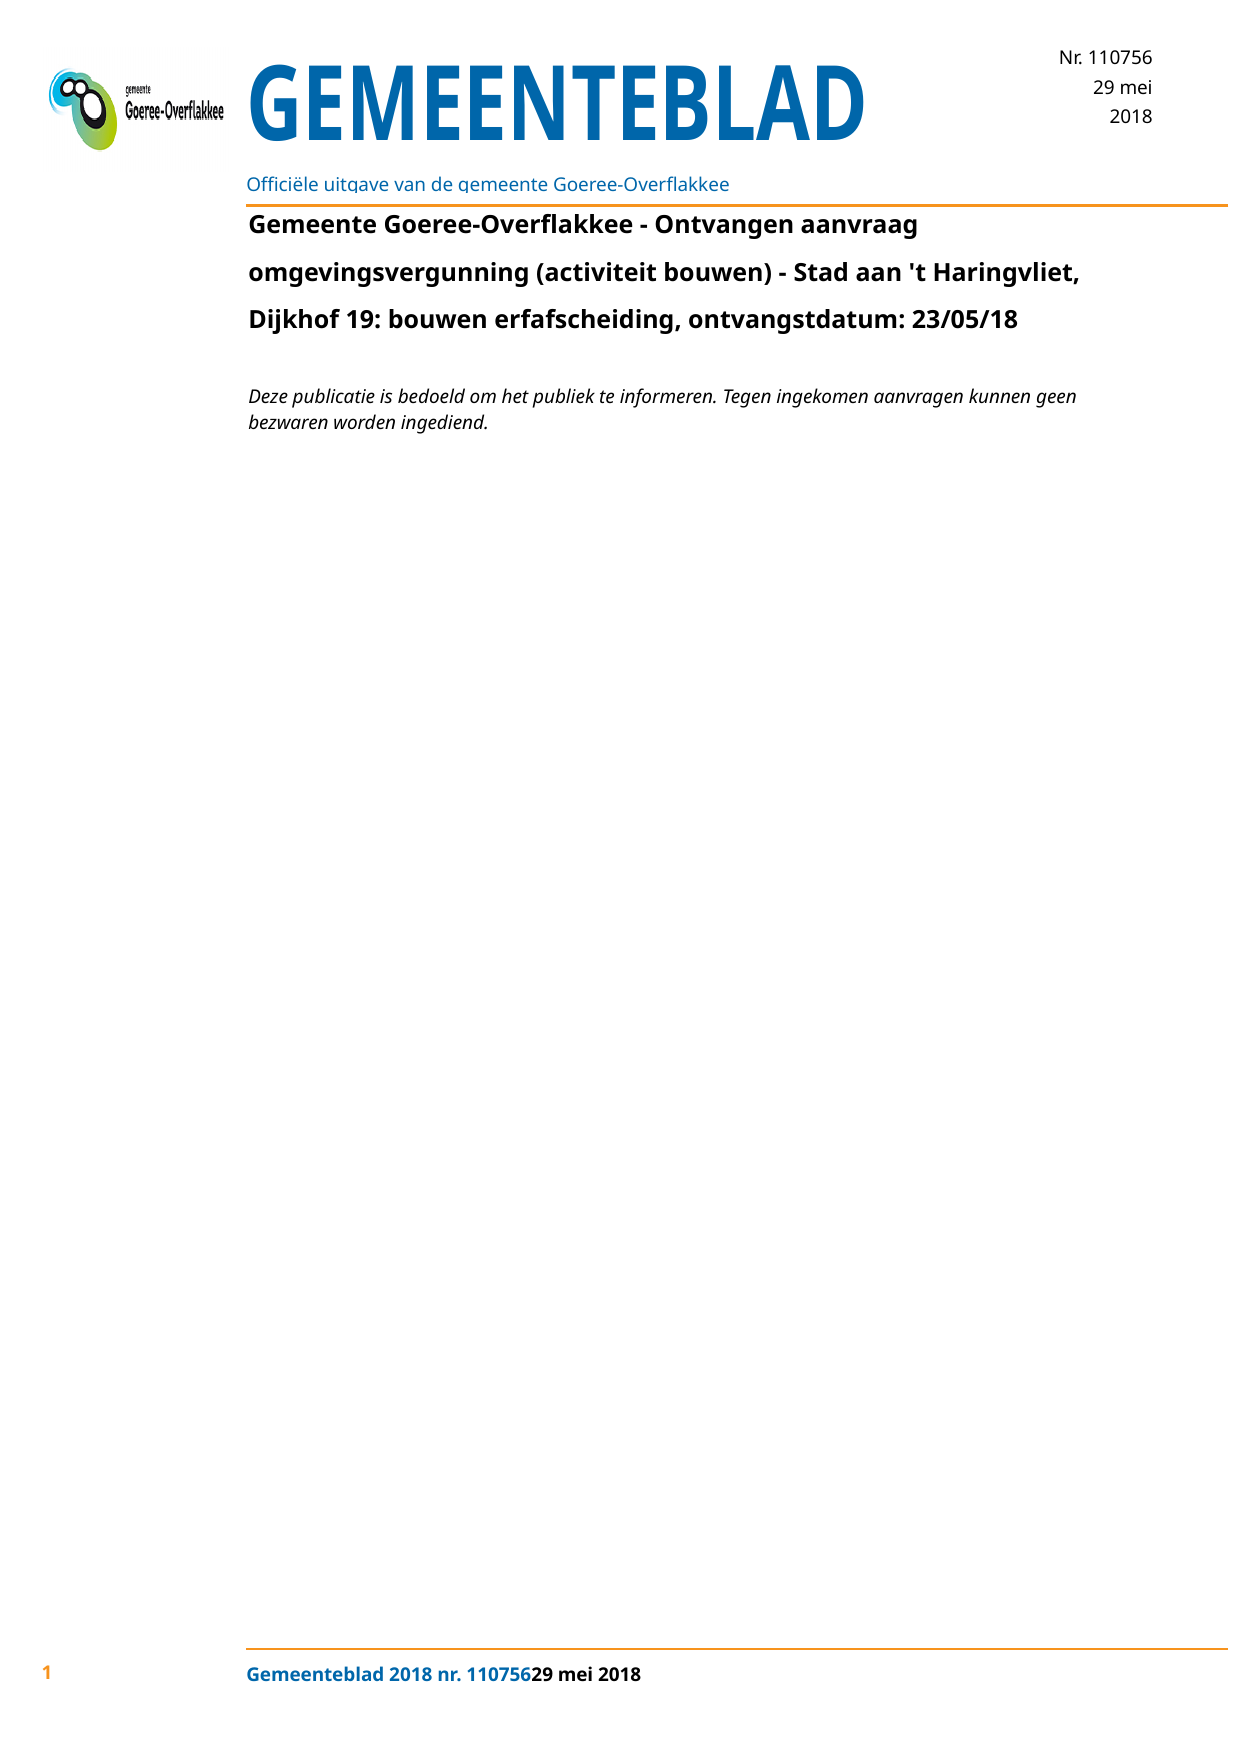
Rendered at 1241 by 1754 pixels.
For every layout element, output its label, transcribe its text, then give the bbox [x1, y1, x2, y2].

text Gemeente Goeree-Overflakkee - Ontvangen aanvraag omgevingsvergunning (activiteit bouwen) - Stad aan 't Haringvliet, Dijkhof 19: bouwen erfafscheiding, ontvangstdatum: 23/05/18 [248, 207, 1152, 336]
text Deze publicatie is bedoeld om het publiek te informeren. Tegen ingekomen aanvragen kunnen geen bezwaren worden ingediend. [248, 384, 1152, 435]
picture [41, 47, 231, 172]
